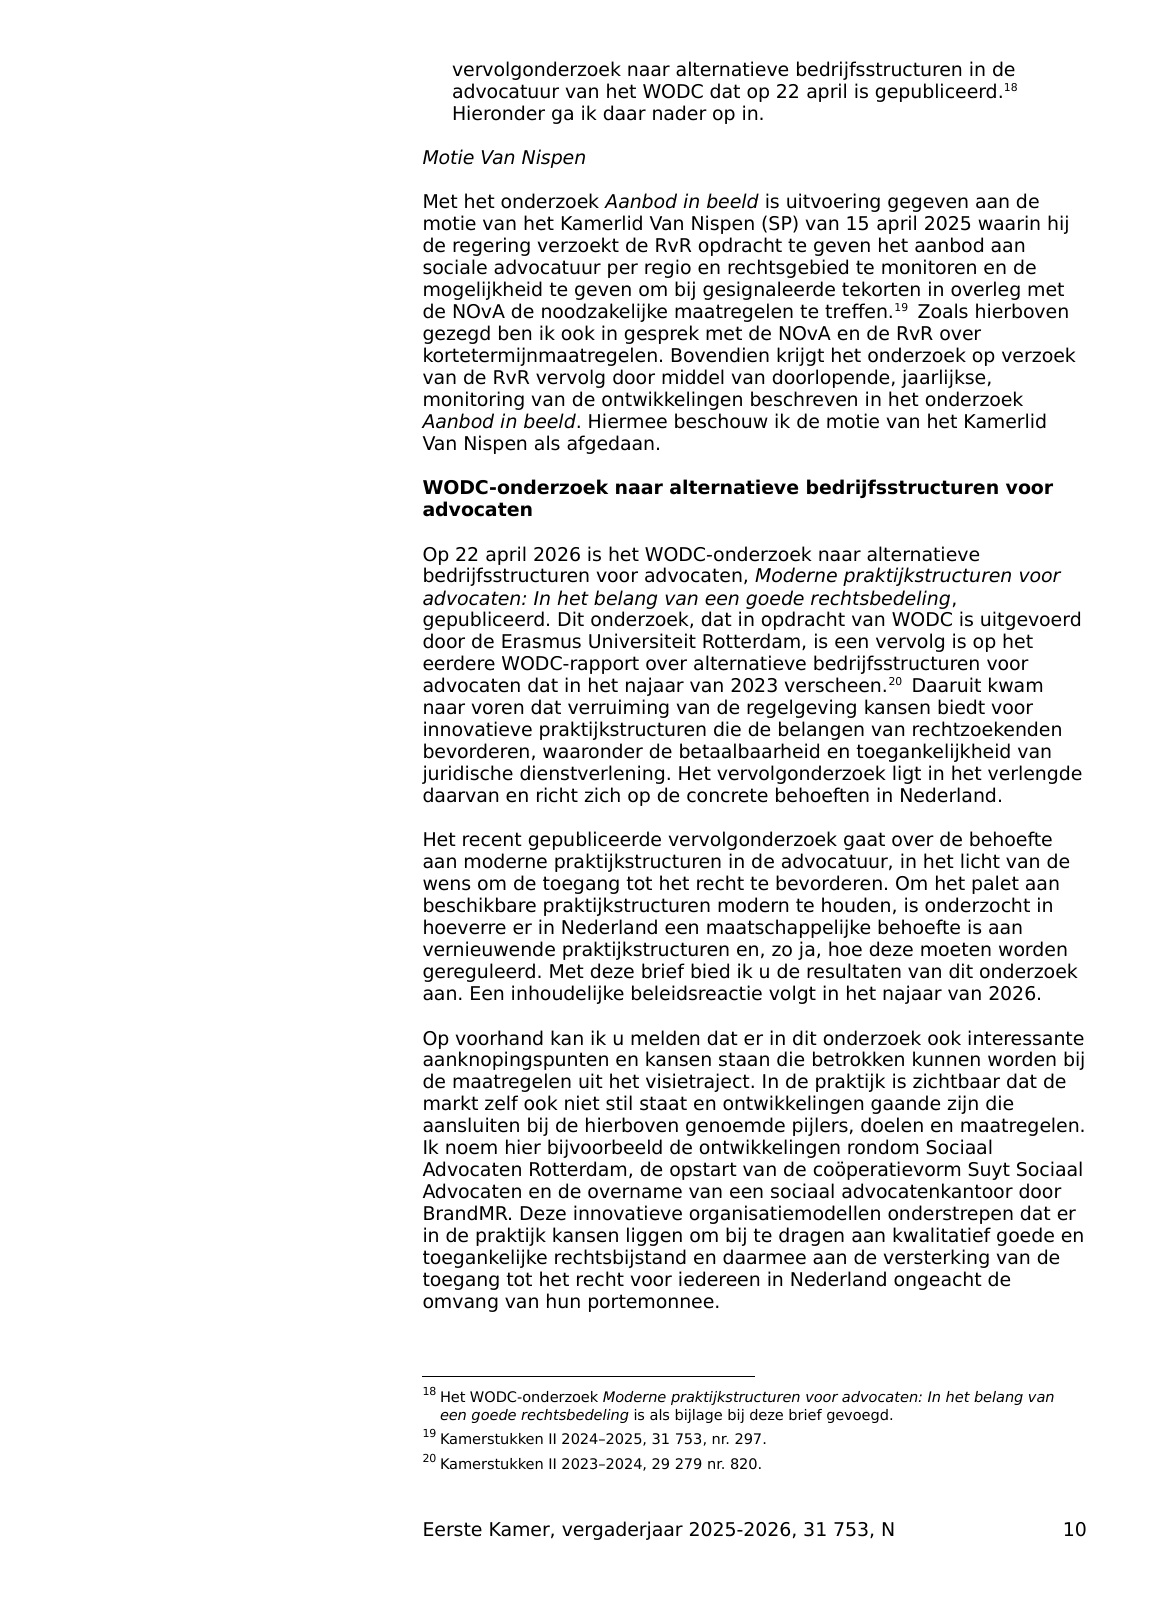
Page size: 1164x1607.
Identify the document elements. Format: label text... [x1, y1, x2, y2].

text Op 22 april 2026 is het WODC-onderzoek naar alternatieve bedrijfsstructuren voor advocaten, Moderne praktijkstructuren voor advocaten: In het belang van een goede rechtsbedeling, gepubliceerd. Dit onderzoek, dat in opdracht van WODC is uitgevoerd door de Erasmus Universiteit Rotterdam, is een vervolg is op het eerdere WODC-rapport over alternatieve bedrijfsstructuren voor advocaten dat in het najaar van 2023 verscheen. Daaruit kwam naar voren dat verruiming van de regelgeving kansen biedt voor innovatieve praktijkstructuren die de belangen van rechtzoekenden bevorderen, waaronder de betaalbaarheid en toegankelijkheid van juridische dienstverlening. Het vervolgonderzoek ligt in het verlengde daarvan en richt zich op de concrete behoeften in Nederland. [422, 543, 1087, 807]
text vervolgonderzoek naar alternatieve bedrijfsstructuren in de advocatuur van het WODC dat op 22 april is gepubliceerd. Hieronder ga ik daar nader op in. [422, 59, 1087, 125]
text Kamerstukken II 2023–2024, 29 279 nr. 820. [422, 1452, 1087, 1474]
text Het recent gepubliceerde vervolgonderzoek gaat over de behoefte aan moderne praktijkstructuren in de advocatuur, in het licht van de wens om de toegang tot het recht te bevorderen. Om het palet aan beschikbare praktijkstructuren modern te houden, is onderzocht in hoeverre er in Nederland een maatschappelijke behoefte is aan vernieuwende praktijkstructuren en, zo ja, hoe deze moeten worden gereguleerd. Met deze brief bied ik u de resultaten van dit onderzoek aan. Een inhoudelijke beleidsreactie volgt in het najaar van 2026. [422, 829, 1087, 1005]
text Op voorhand kan ik u melden dat er in dit onderzoek ook interessante aanknopingspunten en kansen staan die betrokken kunnen worden bij de maatregelen uit het visietraject. In de praktijk is zichtbaar dat de markt zelf ook niet stil staat en ontwikkelingen gaande zijn die aansluiten bij de hierboven genoemde pijlers, doelen en maatregelen. Ik noem hier bijvoorbeeld de ontwikkelingen rondom Sociaal Advocaten Rotterdam, de opstart van de coöperatievorm Suyt Sociaal Advocaten en de overname van een sociaal advocatenkantoor door BrandMR. Deze innovatieve organisatiemodellen onderstrepen dat er in de praktijk kansen liggen om bij te dragen aan kwalitatief goede en toegankelijke rechtsbijstand en daarmee aan de versterking van de toegang tot het recht voor iedereen in Nederland ongeacht de omvang van hun portemonnee. [422, 1027, 1087, 1313]
text Met het onderzoek Aanbod in beeld is uitvoering gegeven aan de motie van het Kamerlid Van Nispen (SP) van 15 april 2025 waarin hij de regering verzoekt de RvR opdracht te geven het aanbod aan sociale advocatuur per regio en rechtsgebied te monitoren en de mogelijkheid te geven om bij gesignaleerde tekorten in overleg met de NOvA de noodzakelijke maatregelen te treffen. Zoals hierboven gezegd ben ik ook in gesprek met de NOvA en de RvR over kortetermijnmaatregelen. Bovendien krijgt het onderzoek op verzoek van de RvR vervolg door middel van doorlopende, jaarlijkse, monitoring van de ontwikkelingen beschreven in het onderzoek Aanbod in beeld. Hiermee beschouw ik de motie van het Kamerlid Van Nispen als afgedaan. [422, 191, 1087, 455]
text Het WODC-onderzoek Moderne praktijkstructuren voor advocaten: In het belang van een goede rechtsbedeling is als bijlage bij deze brief gevoegd. [422, 1385, 1087, 1424]
subtitle Motie Van Nispen [422, 147, 1087, 169]
subtitle WODC-onderzoek naar alternatieve bedrijfsstructuren voor advocaten [422, 477, 1087, 521]
text Kamerstukken II 2024–2025, 31 753, nr. 297. [422, 1427, 1087, 1449]
